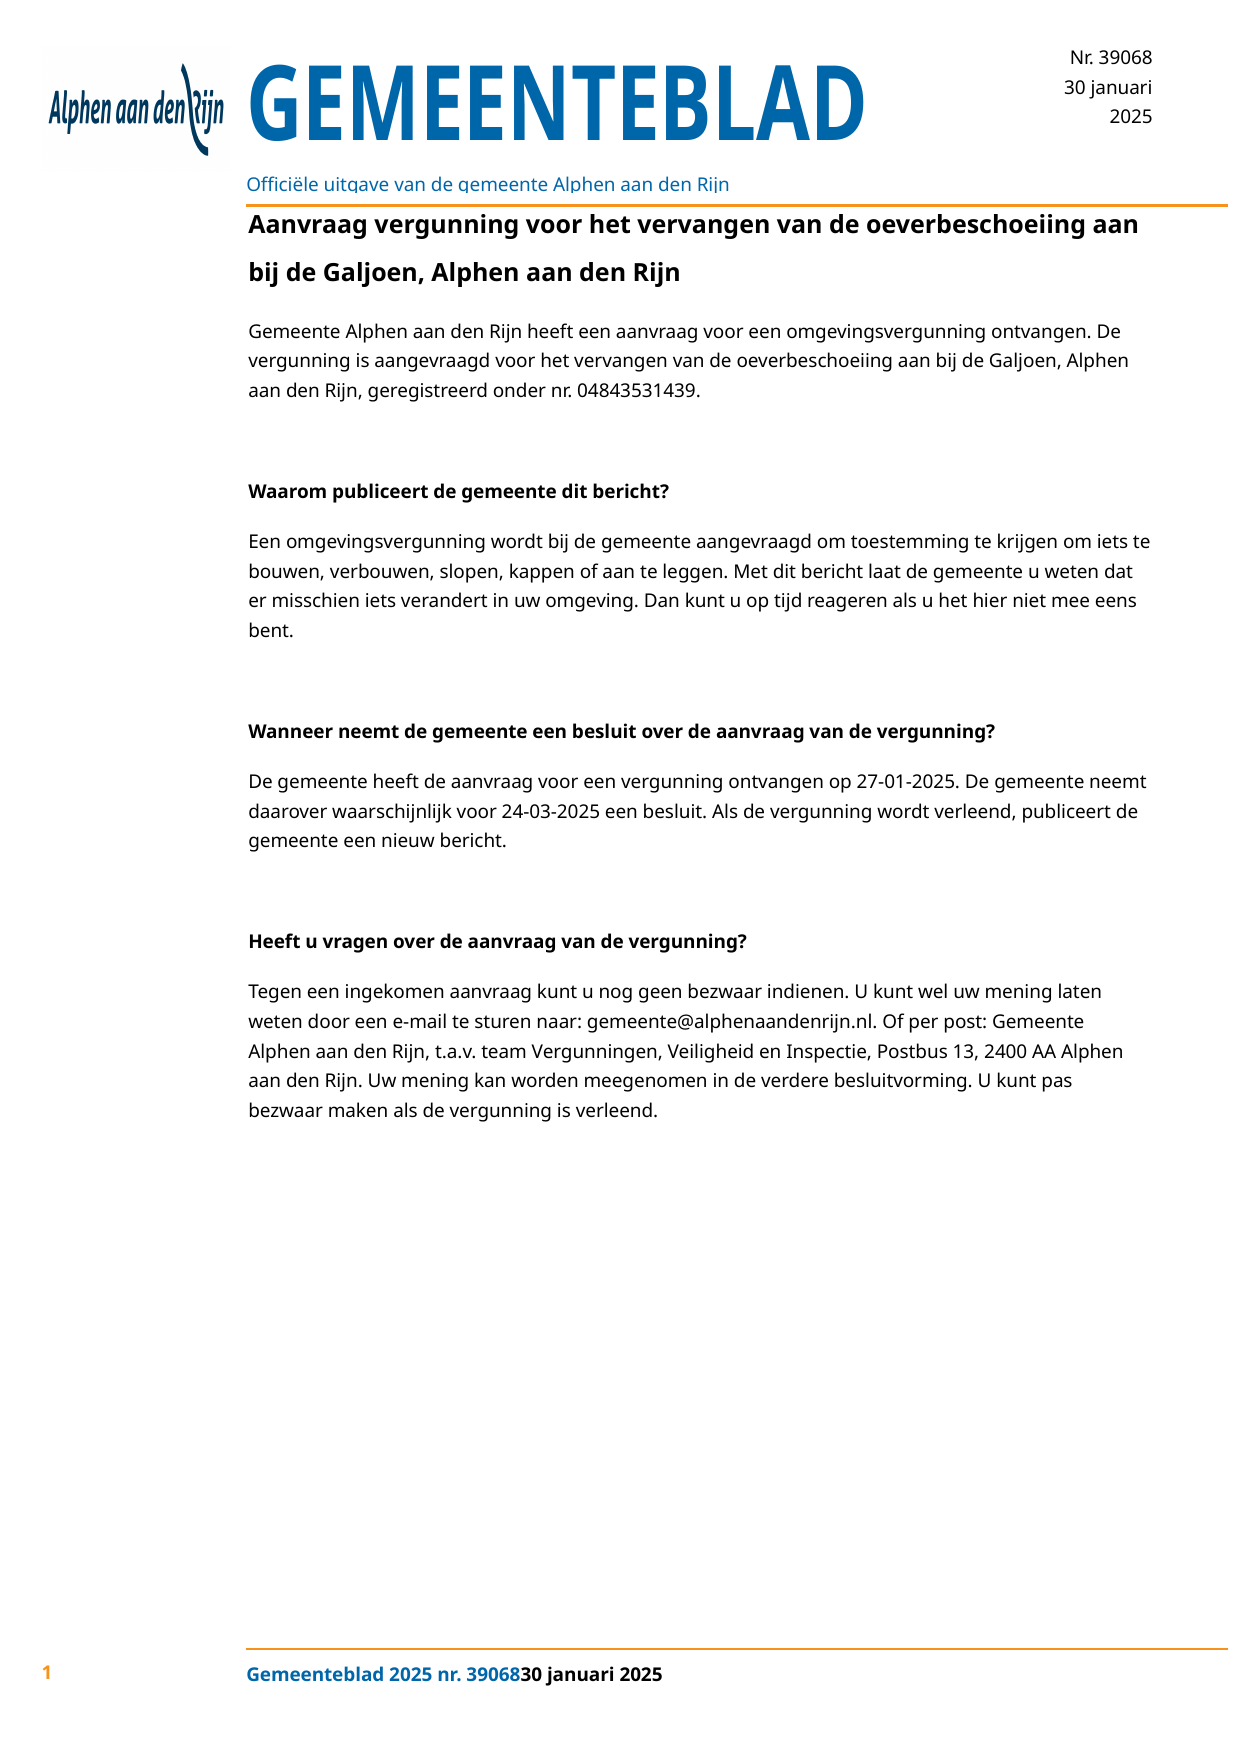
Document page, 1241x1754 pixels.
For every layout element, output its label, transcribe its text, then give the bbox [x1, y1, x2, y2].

text Wanneer neemt de gemeente een besluit over de aanvraag van de vergunning? [248, 718, 1152, 744]
text De gemeente heeft de aanvraag voor een vergunning ontvangen op 27-01-2025. De gemeente neemt daarover waarschijnlijk voor 24-03-2025 een besluit. Als de vergunning wordt verleend, publiceert de gemeente een nieuw bericht. [248, 768, 1152, 853]
text Waarom publiceert de gemeente dit bericht? [248, 478, 1152, 504]
text Tegen een ingekomen aanvraag kunt u nog geen bezwaar indienen. U kunt wel uw mening laten weten door een e-mail te sturen naar: gemeente@alphenaandenrijn.nl. Of per post: Gemeente Alphen aan den Rijn, t.a.v. team Vergunningen, Veiligheid en Inspectie, Postbus 13, 2400 AA Alphen aan den Rijn. Uw mening kan worden meegenomen in de verdere besluitvorming. U kunt pas bezwaar maken als de vergunning is verleend. [248, 979, 1152, 1123]
text Heeft u vragen over de aanvraag van de vergunning? [248, 928, 1152, 954]
picture [41, 47, 231, 172]
text Een omgevingsvergunning wordt bij de gemeente aangevraagd om toestemming te krijgen om iets te bouwen, verbouwen, slopen, kappen of aan te leggen. Met dit bericht laat de gemeente u weten dat er misschien iets verandert in uw omgeving. Dan kunt u op tijd reageren als u het hier niet mee eens bent. [248, 528, 1152, 643]
text Aanvraag vergunning voor het vervangen van de oeverbeschoeiing aan bij de Galjoen, Alphen aan den Rijn [248, 207, 1152, 288]
text Gemeente Alphen aan den Rijn heeft een aanvraag voor een omgevingsvergunning ontvangen. De vergunning is aangevraagd voor het vervangen van de oeverbeschoeiing aan bij de Galjoen, Alphen aan den Rijn, geregistreerd onder nr. 04843531439. [248, 318, 1152, 403]
